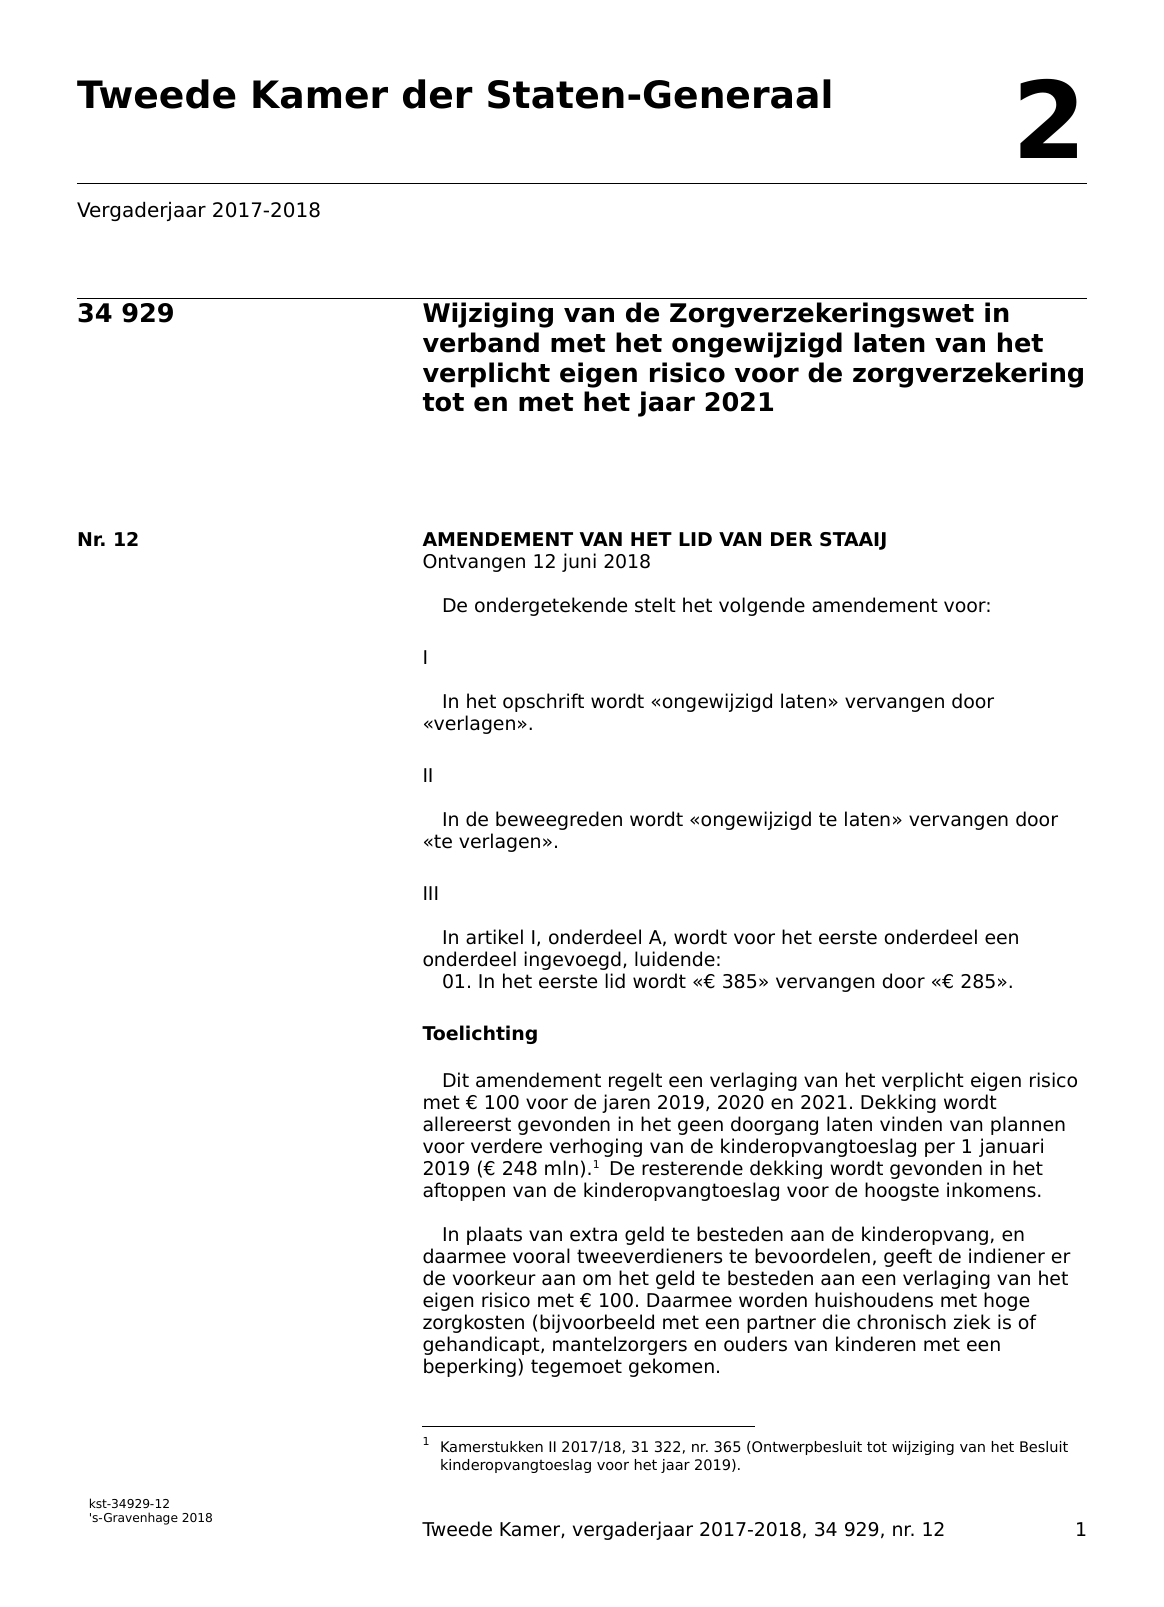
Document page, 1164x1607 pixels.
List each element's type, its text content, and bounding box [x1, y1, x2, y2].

text Ontvangen 12 juni 2018 [422, 551, 1087, 573]
text 's-Gravenhage 2018 [88, 1511, 323, 1525]
text In de beweegreden wordt «ongewijzigd te laten» vervangen door «te verlagen». [422, 809, 1087, 853]
text kst-34929-12 [88, 1497, 323, 1511]
text De ondergetekende stelt het volgende amendement voor: [422, 595, 1087, 617]
text 01. In het eerste lid wordt «€ 385» vervangen door «€ 285». [422, 971, 1087, 993]
text In het opschrift wordt «ongewijzigd laten» vervangen door «verlagen». [422, 691, 1087, 735]
text Dit amendement regelt een verlaging van het verplicht eigen risico met € 100 voor de jaren 2019, 2020 en 2021. Dekking wordt allereerst gevonden in het geen doorgang laten vinden van plannen voor verdere verhoging van de kinderopvangtoeslag per 1 januari 2019 (€ 248 mln). De resterende dekking wordt gevonden in het aftoppen van de kinderopvangtoeslag voor de hoogste inkomens. [422, 1070, 1087, 1202]
subtitle II [422, 765, 1087, 787]
subtitle Toelichting [422, 1023, 1087, 1045]
subtitle 34 929 Wijziging van de Zorgverzekeringswet in verband met het ongewijzigd laten van het verplicht eigen risico voor de zorgverzekering tot en met het jaar 2021 [77, 299, 1087, 418]
table_cell Vergaderjaar 2017-2018 [77, 184, 1087, 298]
subtitle III [422, 883, 1087, 905]
table_header Tweede Kamer der Staten-Generaal [77, 59, 886, 183]
table_header 2 [886, 59, 1087, 183]
subtitle I [422, 647, 1087, 669]
text Kamerstukken II 2017/18, 31 322, nr. 365 (Ontwerpbesluit tot wijziging van het Besluit kinderopvangtoeslag voor het jaar 2019). [422, 1435, 1087, 1474]
subtitle Nr. 12 AMENDEMENT VAN HET LID VAN DER STAAIJ [77, 529, 1087, 551]
text In artikel I, onderdeel A, wordt voor het eerste onderdeel een onderdeel ingevoegd, luidende: [422, 927, 1087, 971]
text In plaats van extra geld te besteden aan de kinderopvang, en daarmee vooral tweeverdieners te bevoordelen, geeft de indiener er de voorkeur aan om het geld te besteden aan een verlaging van het eigen risico met € 100. Daarmee worden huishoudens met hoge zorgkosten (bijvoorbeeld met een partner die chronisch ziek is of gehandicapt, mantelzorgers en ouders van kinderen met een beperking) tegemoet gekomen. [422, 1224, 1087, 1378]
